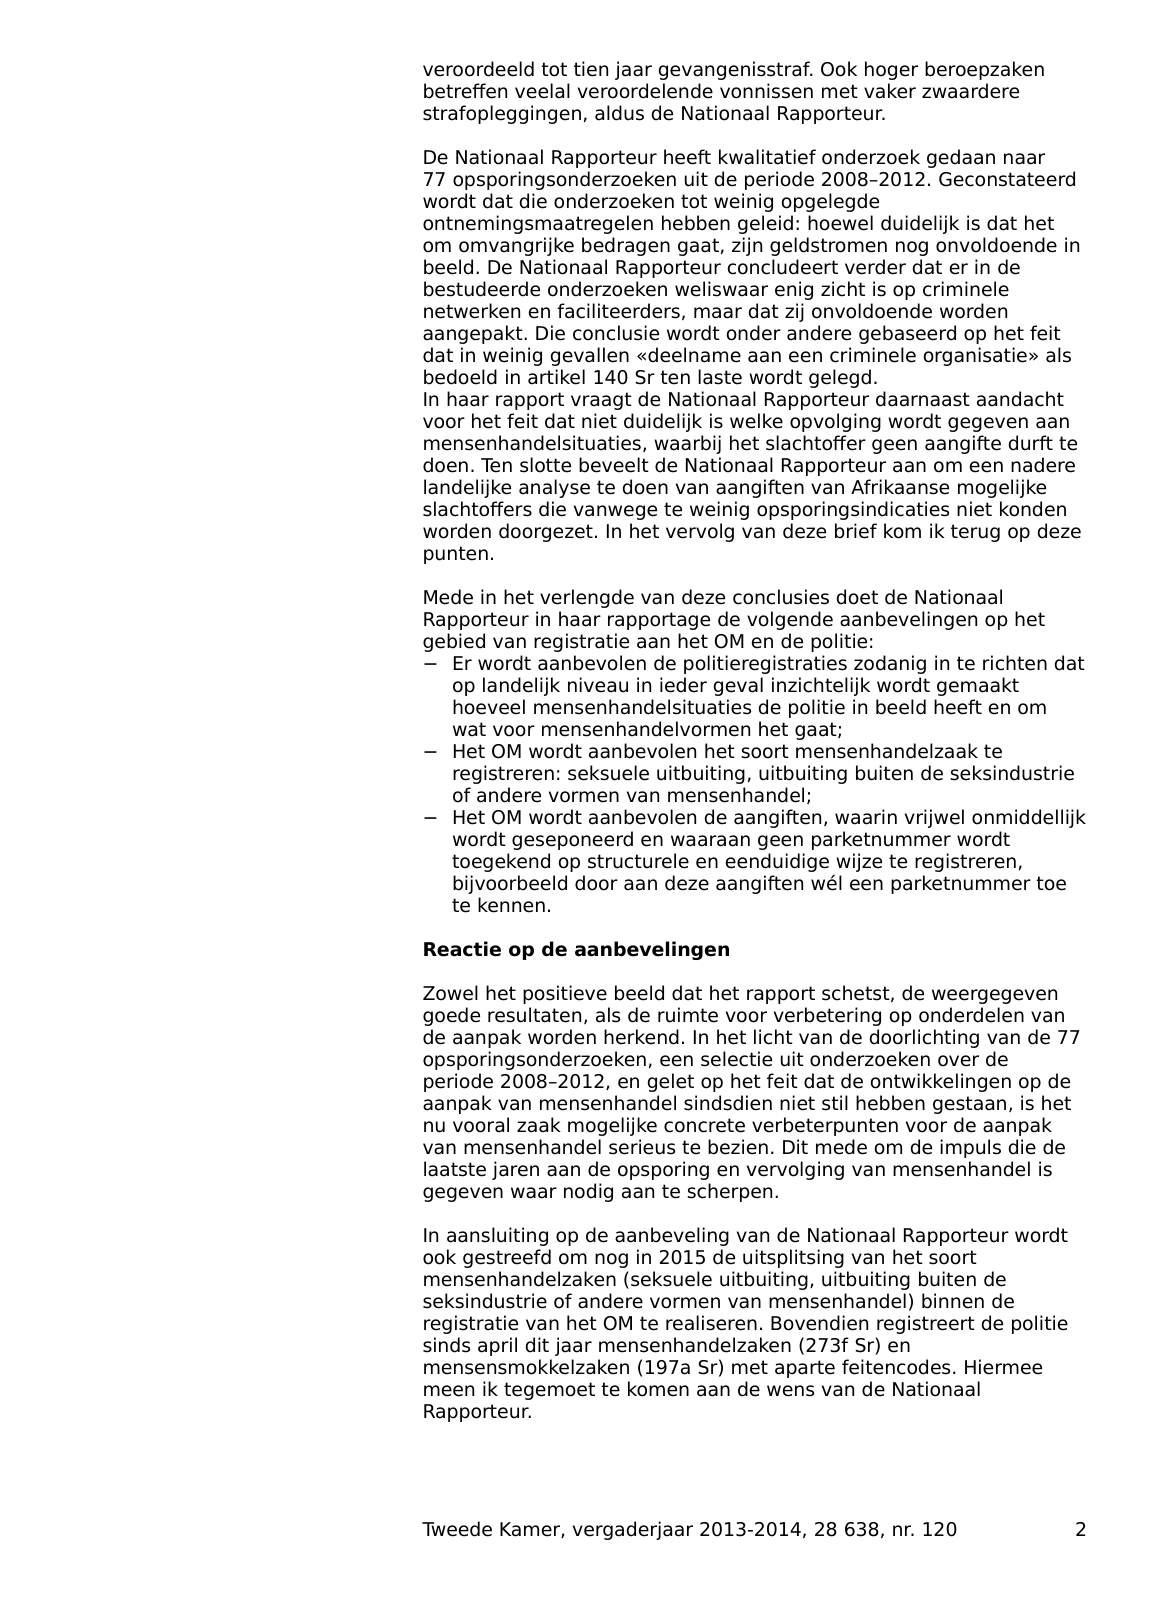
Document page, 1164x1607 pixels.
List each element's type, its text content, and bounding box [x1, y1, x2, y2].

text Mede in het verlengde van deze conclusies doet de Nationaal Rapporteur in haar rapportage de volgende aanbevelingen op het gebied van registratie aan het OM en de politie: [422, 587, 1087, 653]
subtitle Reactie op de aanbevelingen [422, 939, 1087, 961]
text veroordeeld tot tien jaar gevangenisstraf. Ook hoger beroepzaken betreffen veelal veroordelende vonnissen met vaker zwaardere strafopleggingen, aldus de Nationaal Rapporteur. [422, 59, 1087, 125]
text De Nationaal Rapporteur heeft kwalitatief onderzoek gedaan naar 77 opsporingsonderzoeken uit de periode 2008–2012. Geconstateerd wordt dat die onderzoeken tot weinig opgelegde ontnemingsmaatregelen hebben geleid: hoewel duidelijk is dat het om omvangrijke bedragen gaat, zijn geldstromen nog onvoldoende in beeld. De Nationaal Rapporteur concludeert verder dat er in de bestudeerde onderzoeken weliswaar enig zicht is op criminele netwerken en faciliteerders, maar dat zij onvoldoende worden aangepakt. Die conclusie wordt onder andere gebaseerd op het feit dat in weinig gevallen «deelname aan een criminele organisatie» als bedoeld in artikel 140 Sr ten laste wordt gelegd. [422, 147, 1087, 389]
text − Er wordt aanbevolen de politieregistraties zodanig in te richten dat op landelijk niveau in ieder geval inzichtelijk wordt gemaakt hoeveel mensenhandelsituaties de politie in beeld heeft en om wat voor mensenhandelvormen het gaat; [422, 653, 1087, 741]
text In haar rapport vraagt de Nationaal Rapporteur daarnaast aandacht voor het feit dat niet duidelijk is welke opvolging wordt gegeven aan mensenhandelsituaties, waarbij het slachtoffer geen aangifte durft te doen. Ten slotte beveelt de Nationaal Rapporteur aan om een nadere landelijke analyse te doen van aangiften van Afrikaanse mogelijke slachtoffers die vanwege te weinig opsporingsindicaties niet konden worden doorgezet. In het vervolg van deze brief kom ik terug op deze punten. [422, 389, 1087, 565]
text − Het OM wordt aanbevolen de aangiften, waarin vrijwel onmiddellijk wordt geseponeerd en waaraan geen parketnummer wordt toegekend op structurele en eenduidige wijze te registreren, bijvoorbeeld door aan deze aangiften wél een parketnummer toe te kennen. [422, 807, 1087, 917]
text − Het OM wordt aanbevolen het soort mensenhandelzaak te registreren: seksuele uitbuiting, uitbuiting buiten de seksindustrie of andere vormen van mensenhandel; [422, 741, 1087, 807]
text In aansluiting op de aanbeveling van de Nationaal Rapporteur wordt ook gestreefd om nog in 2015 de uitsplitsing van het soort mensenhandelzaken (seksuele uitbuiting, uitbuiting buiten de seksindustrie of andere vormen van mensenhandel) binnen de registratie van het OM te realiseren. Bovendien registreert de politie sinds april dit jaar mensenhandelzaken (273f Sr) en mensensmokkelzaken (197a Sr) met aparte feitencodes. Hiermee meen ik tegemoet te komen aan de wens van de Nationaal Rapporteur. [422, 1225, 1087, 1423]
text Zowel het positieve beeld dat het rapport schetst, de weergegeven goede resultaten, als de ruimte voor verbetering op onderdelen van de aanpak worden herkend. In het licht van de doorlichting van de 77 opsporingsonderzoeken, een selectie uit onderzoeken over de periode 2008–2012, en gelet op het feit dat de ontwikkelingen op de aanpak van mensenhandel sindsdien niet stil hebben gestaan, is het nu vooral zaak mogelijke concrete verbeterpunten voor de aanpak van mensenhandel serieus te bezien. Dit mede om de impuls die de laatste jaren aan de opsporing en vervolging van mensenhandel is gegeven waar nodig aan te scherpen. [422, 983, 1087, 1203]
